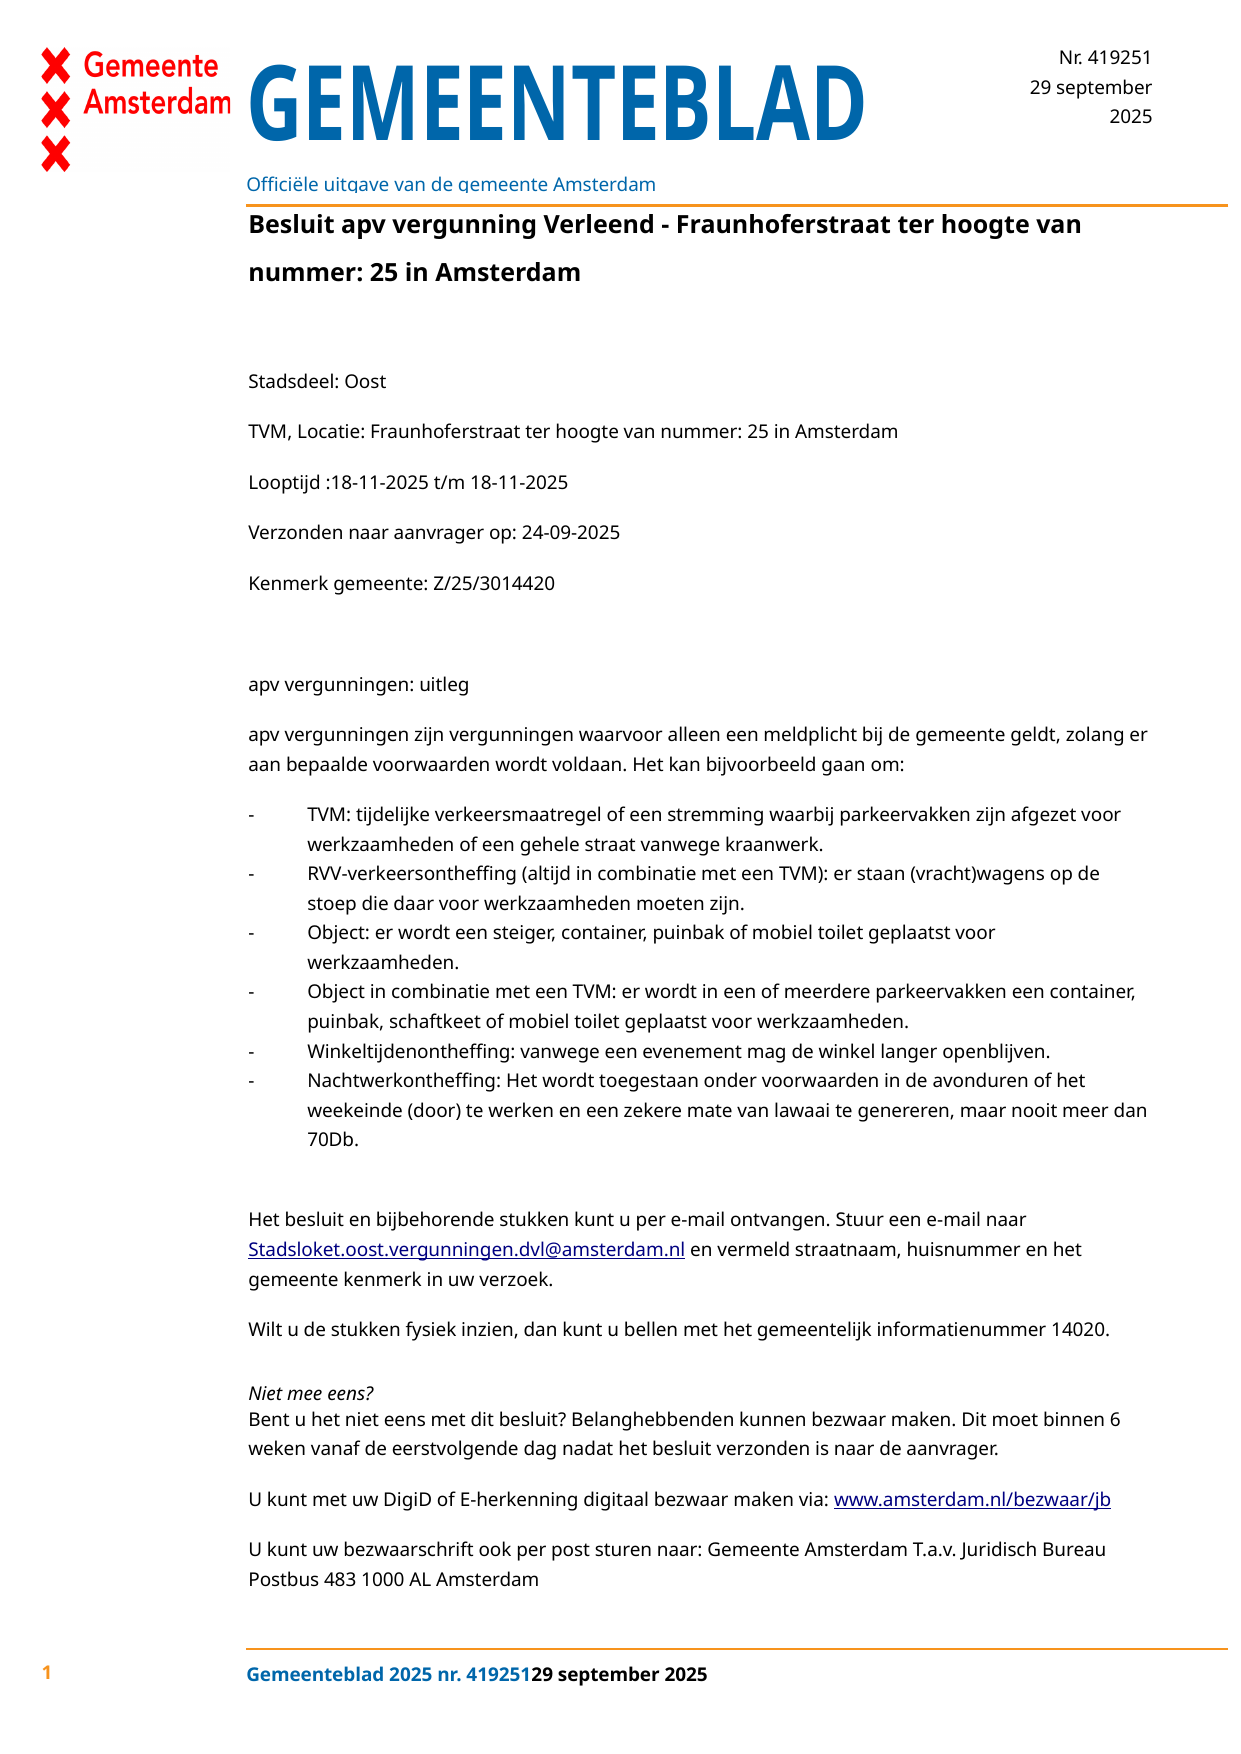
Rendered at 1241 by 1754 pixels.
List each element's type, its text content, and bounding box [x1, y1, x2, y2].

text Bent u het niet eens met dit besluit? Belanghebbenden kunnen bezwaar maken. Dit moet binnen 6 weken vanaf de eerstvolgende dag nadat het besluit verzonden is naar de aanvrager. [248, 1406, 1152, 1461]
picture [41, 47, 231, 172]
text Het besluit en bijbehorende stukken kunt u per e-mail ontvangen. Stuur een e-mail naar Stadsloket.oost.vergunningen.dvl@amsterdam.nl en vermeld straatnaam, huisnummer en het gemeente kenmerk in uw verzoek. [248, 1207, 1152, 1292]
text Kenmerk gemeente: Z/25/3014420 [248, 570, 1152, 596]
list Winkeltijdenontheffing: vanwege een evenement mag de winkel langer openblijven. [248, 1038, 1152, 1064]
text apv vergunningen zijn vergunningen waarvoor alleen een meldplicht bij de gemeente geldt, zolang er aan bepaalde voorwaarden wordt voldaan. Het kan bijvoorbeeld gaan om: [248, 721, 1152, 777]
list Object: er wordt een steiger, container, puinbak of mobiel toilet geplaatst voor werkzaamheden. [248, 919, 1152, 975]
text U kunt uw bezwaarschrift ook per post sturen naar: Gemeente Amsterdam T.a.v. Juridisch Bureau Postbus 483 1000 AL Amsterdam [248, 1536, 1152, 1592]
text Wilt u de stukken fysiek inzien, dan kunt u bellen met het gemeentelijk informatienummer 14020. [248, 1316, 1152, 1342]
text U kunt met uw DigiD of E-herkenning digitaal bezwaar maken via: www.amsterdam.nl/bezwaar/jb [248, 1486, 1152, 1512]
text Niet mee eens? [248, 1380, 1152, 1406]
text Besluit apv vergunning Verleend - Fraunhoferstraat ter hoogte van nummer: 25 in Amsterdam [248, 207, 1152, 288]
text Stadsdeel: Oost [248, 368, 1152, 394]
text Looptijd :18-11-2025 t/m 18-11-2025 [248, 469, 1152, 495]
text Verzonden naar aanvrager op: 24-09-2025 [248, 519, 1152, 545]
list RVV-verkeersontheffing (altijd in combinatie met een TVM): er staan (vracht)wagens op de stoep die daar voor werkzaamheden moeten zijn. [248, 860, 1152, 916]
list Object in combinatie met een TVM: er wordt in een of meerdere parkeervakken een container, puinbak, schaftkeet of mobiel toilet geplaatst voor werkzaamheden. [248, 979, 1152, 1034]
list TVM: tijdelijke verkeersmaatregel of een stremming waarbij parkeervakken zijn afgezet voor werkzaamheden of een gehele straat vanwege kraanwerk. [248, 801, 1152, 857]
text TVM, Locatie: Fraunhoferstraat ter hoogte van nummer: 25 in Amsterdam [248, 419, 1152, 444]
list Nachtwerkontheffing: Het wordt toegestaan onder voorwaarden in de avonduren of het weekeinde (door) te werken en een zekere mate van lawaai te genereren, maar nooit meer dan 70Db. [248, 1067, 1152, 1152]
text apv vergunningen: uitleg [248, 671, 1152, 697]
